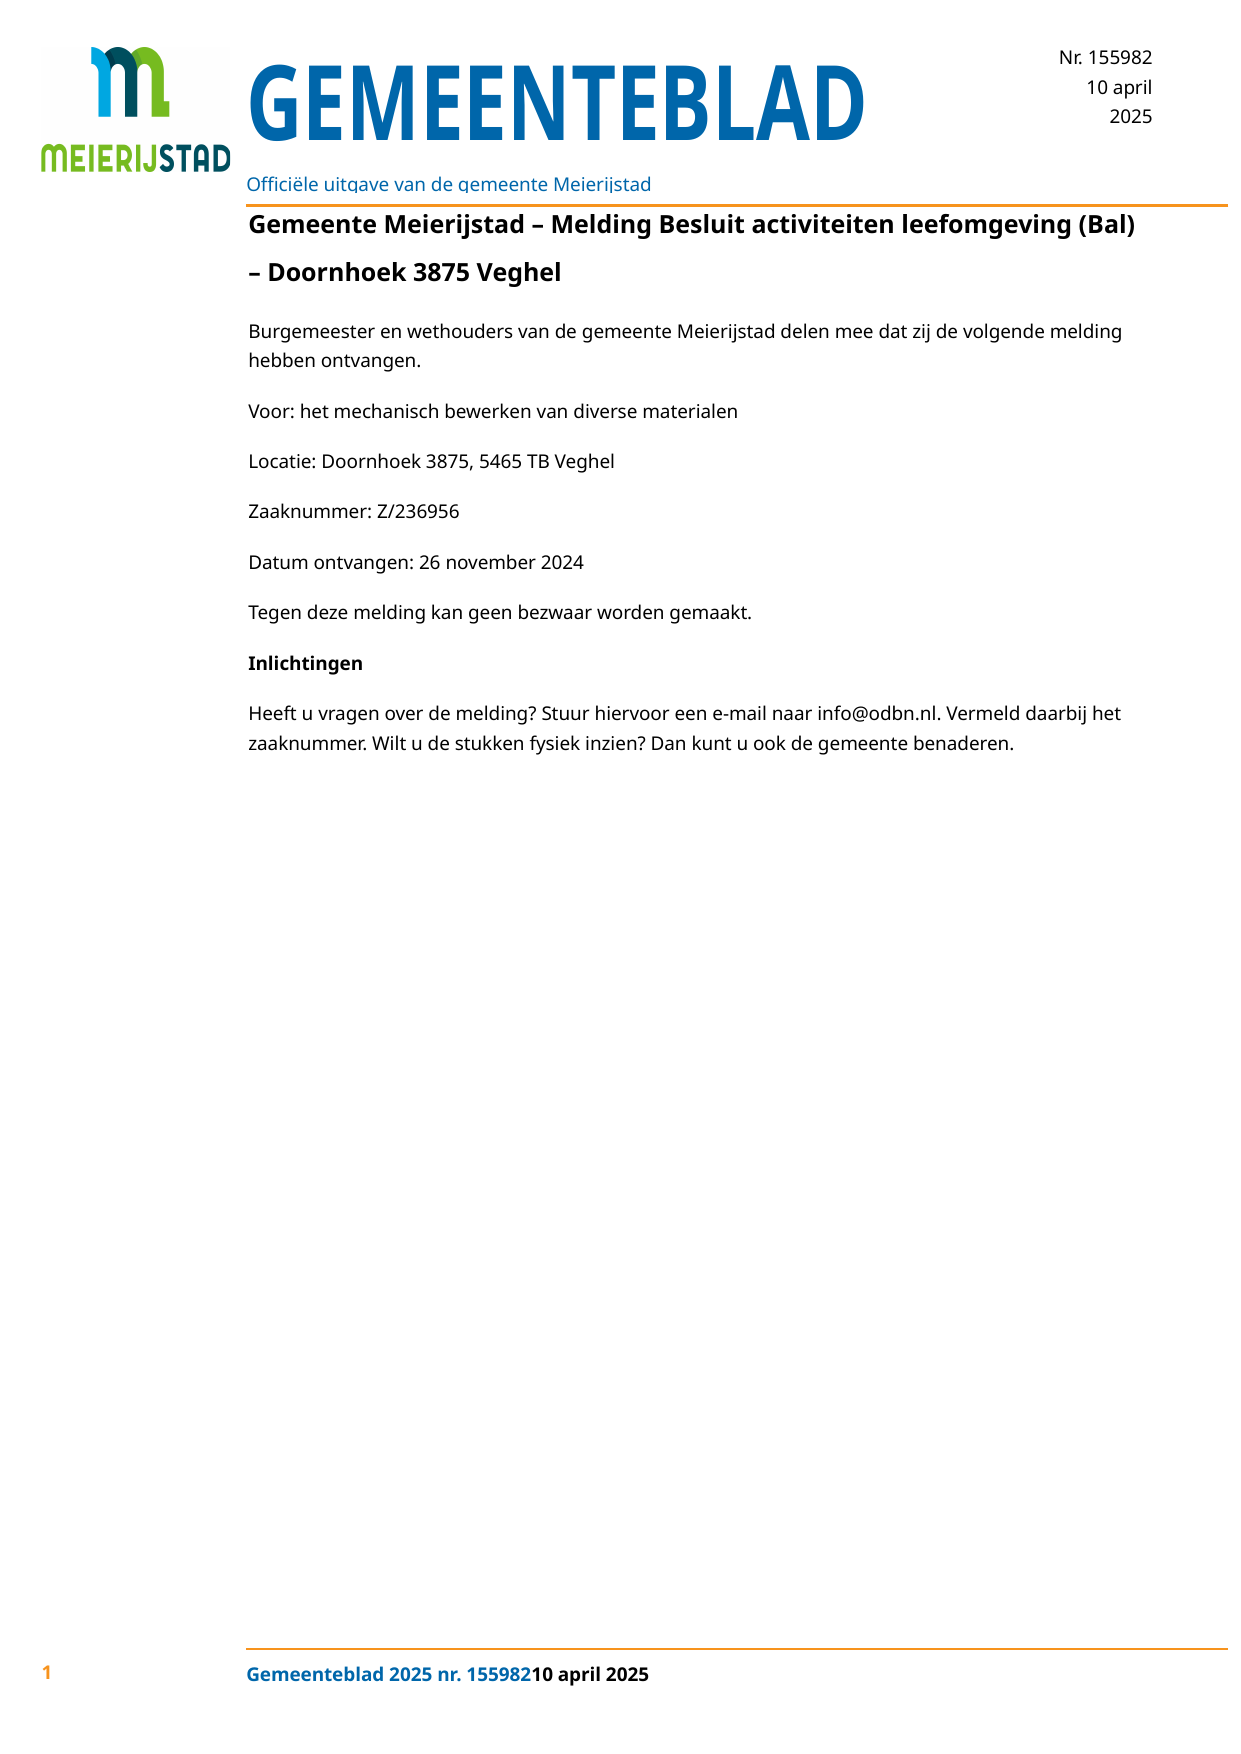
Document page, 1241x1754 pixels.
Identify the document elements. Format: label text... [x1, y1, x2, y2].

text Gemeente Meierijstad – Melding Besluit activiteiten leefomgeving (Bal) – Doornhoek 3875 Veghel [248, 207, 1152, 288]
text Tegen deze melding kan geen bezwaar worden gemaakt. [248, 599, 1152, 625]
text Locatie: Doornhoek 3875, 5465 TB Veghel [248, 448, 1152, 474]
text Datum ontvangen: 26 november 2024 [248, 549, 1152, 575]
text Zaaknummer: Z/236956 [248, 499, 1152, 524]
text Inlichtingen [248, 650, 1152, 676]
text Burgemeester en wethouders van de gemeente Meierijstad delen mee dat zij de volgende melding hebben ontvangen. [248, 318, 1152, 373]
picture [41, 47, 231, 172]
text Heeft u vragen over de melding? Stuur hiervoor een e-mail naar info@odbn.nl. Vermeld daarbij het zaaknummer. Wilt u de stukken fysiek inzien? Dan kunt u ook de gemeente benaderen. [248, 700, 1152, 756]
text Voor: het mechanisch bewerken van diverse materialen [248, 398, 1152, 424]
